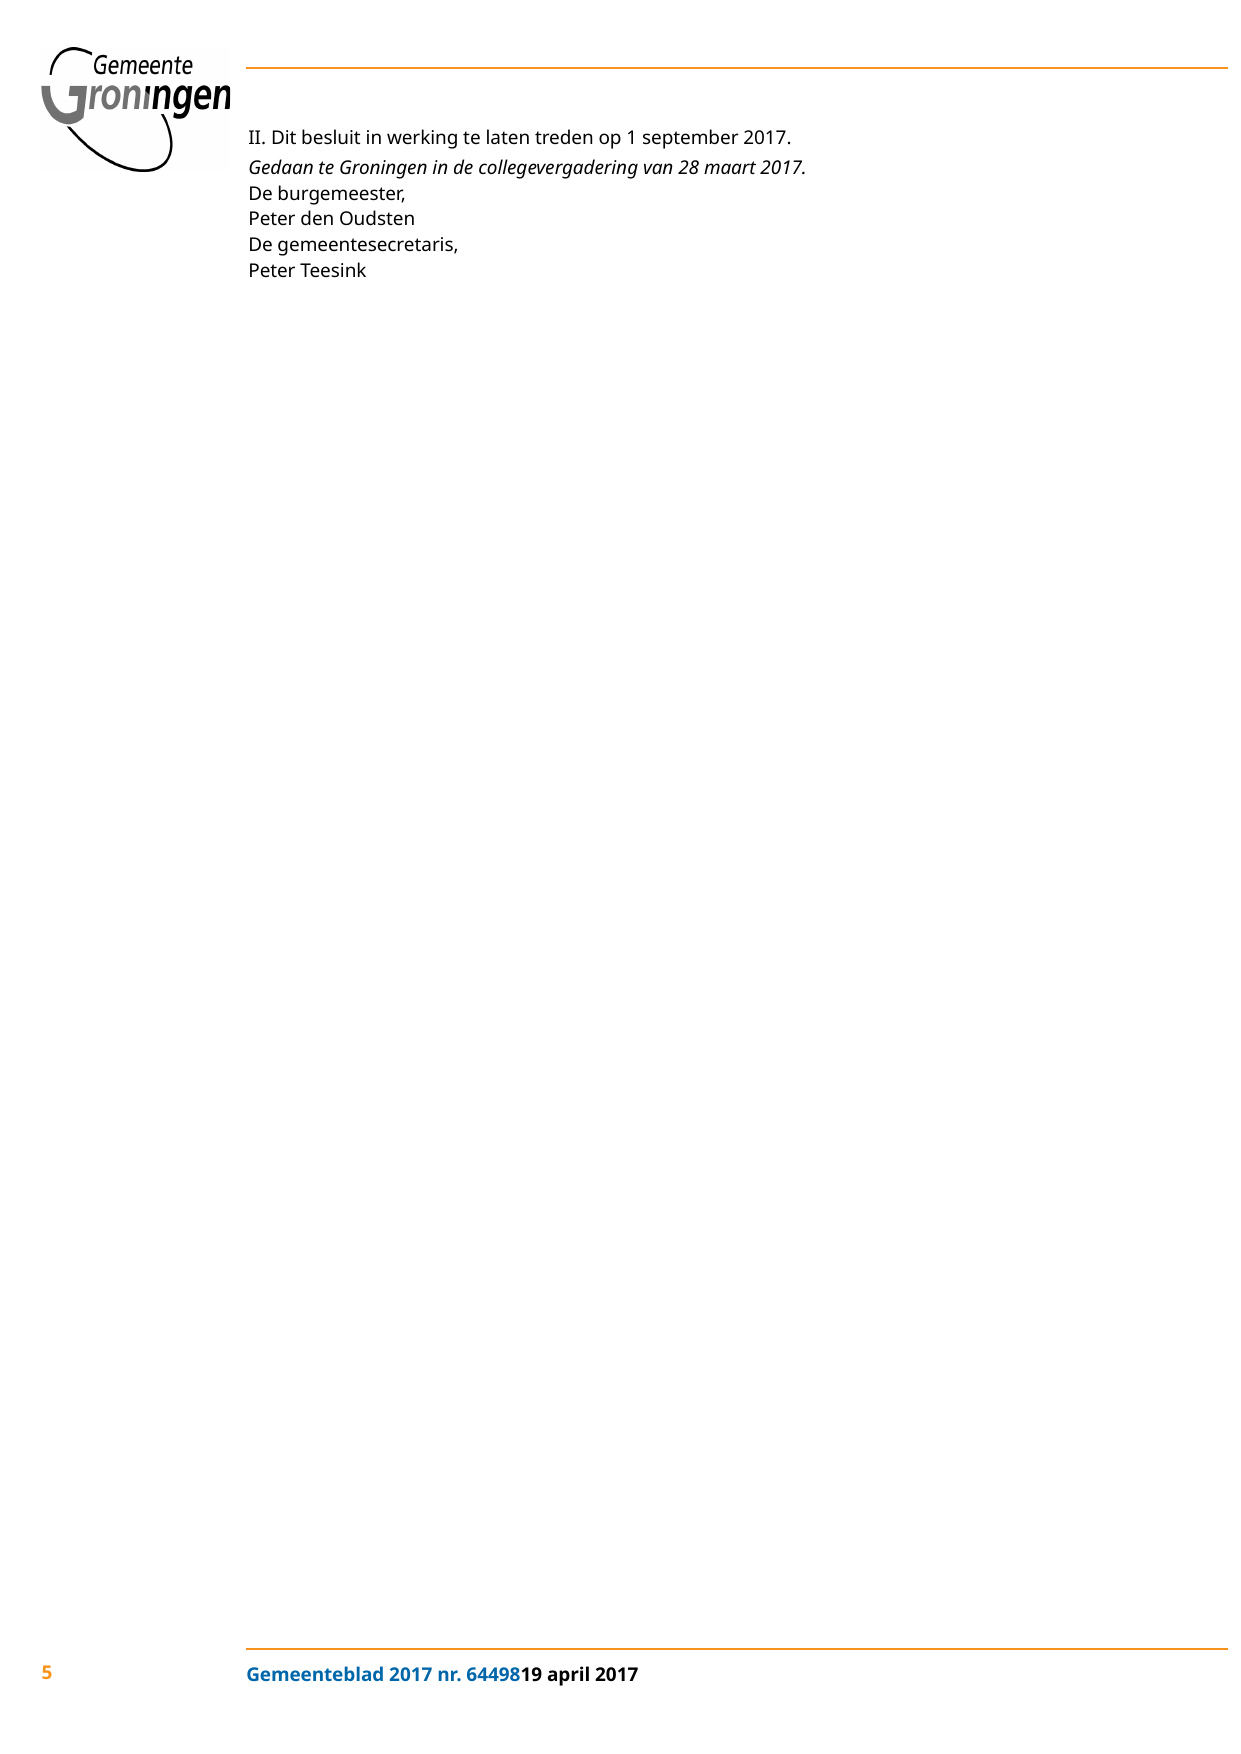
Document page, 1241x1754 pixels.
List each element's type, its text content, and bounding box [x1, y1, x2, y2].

text De burgemeester, [248, 180, 1152, 205]
text Peter Teesink [248, 257, 1152, 283]
text II. Dit besluit in werking te laten treden op 1 september 2017. [248, 124, 1152, 150]
text Peter den Oudsten [248, 205, 1152, 231]
picture [41, 47, 231, 172]
text De gemeentesecretaris, [248, 231, 1152, 257]
text Gedaan te Groningen in de collegevergadering van 28 maart 2017. [248, 154, 1152, 180]
